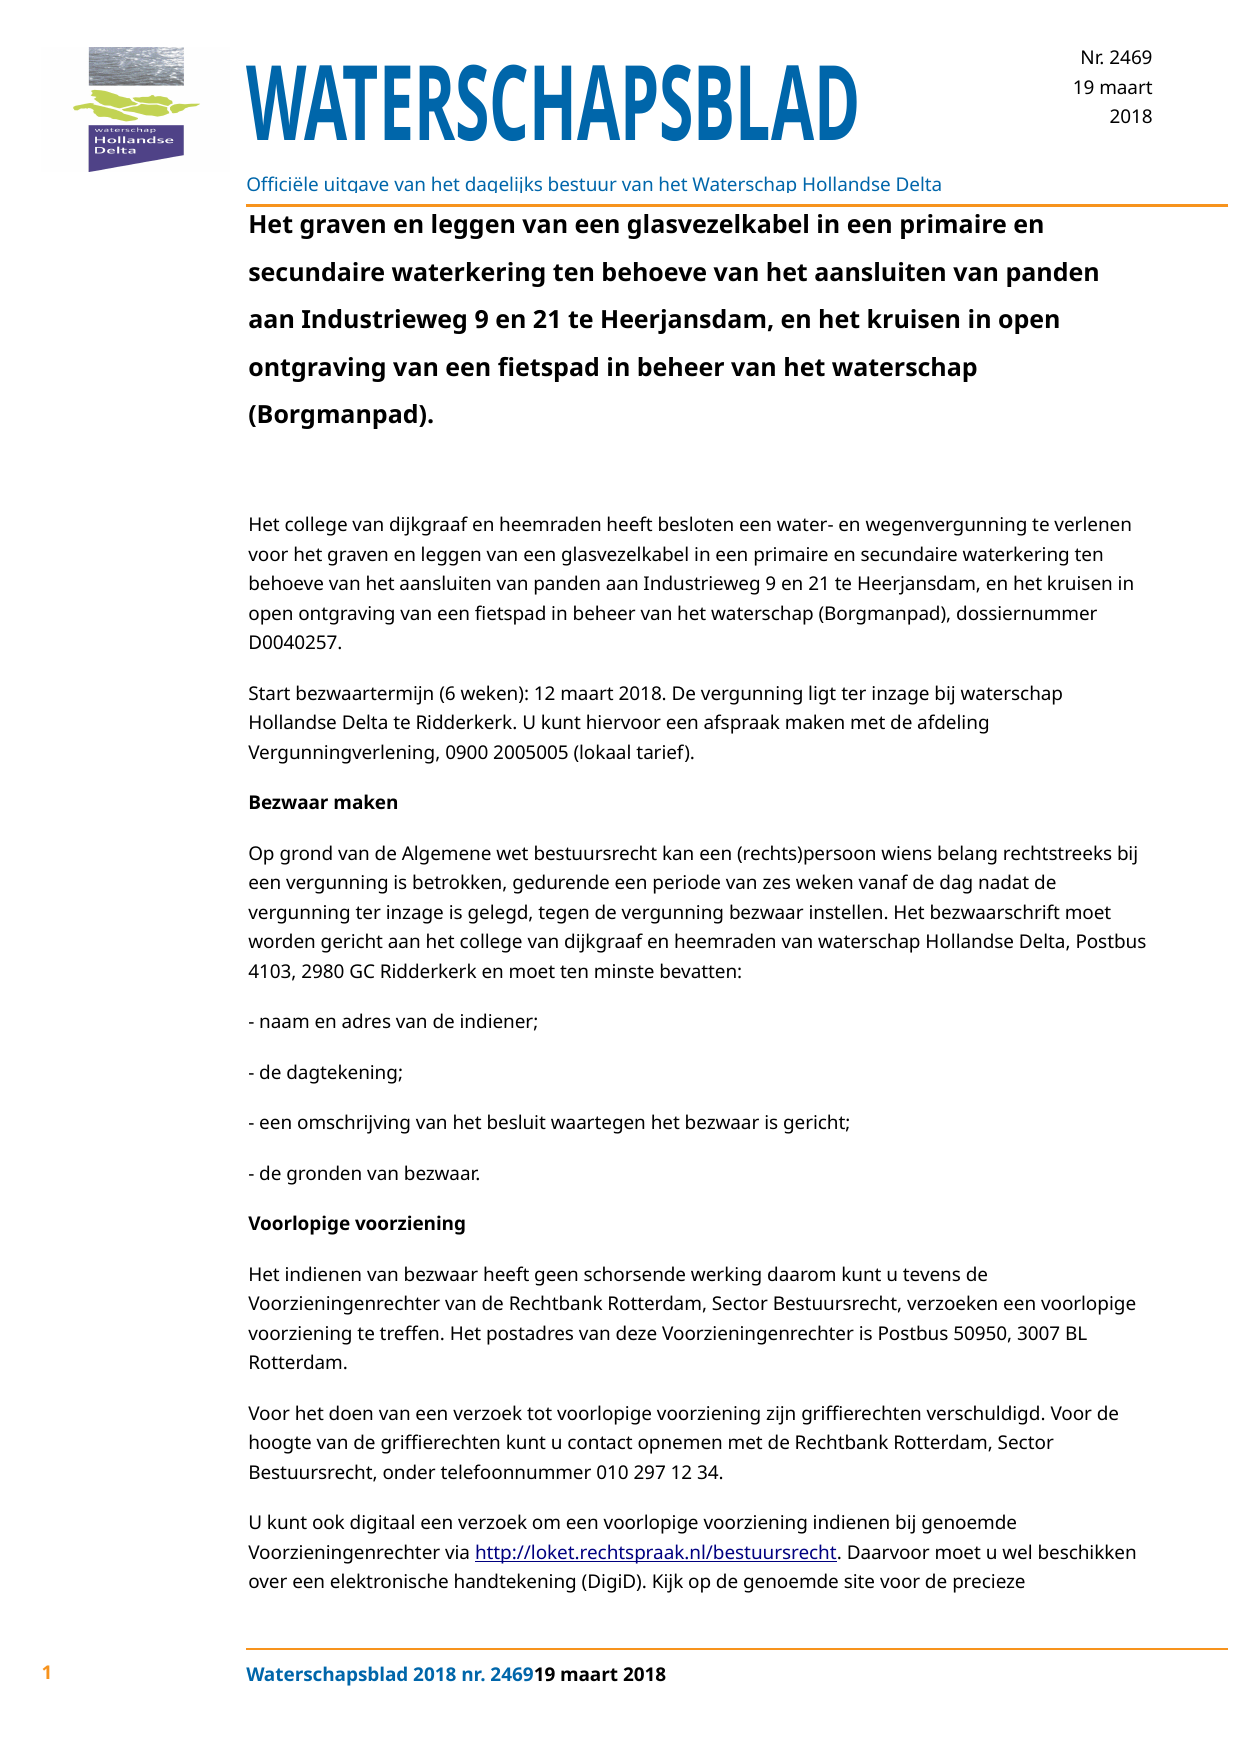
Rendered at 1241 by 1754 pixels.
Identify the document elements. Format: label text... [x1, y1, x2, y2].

text Voorlopige voorziening [248, 1210, 1152, 1236]
text Het indienen van bezwaar heeft geen schorsende werking daarom kunt u tevens de Voorzieningenrechter van de Rechtbank Rotterdam, Sector Bestuursrecht, verzoeken een voorlopige voorziening te treffen. Het postadres van deze Voorzieningenrechter is Postbus 50950, 3007 BL Rotterdam. [248, 1261, 1152, 1375]
text U kunt ook digitaal een verzoek om een voorlopige voorziening indienen bij genoemde Voorzieningenrechter via http://loket.rechtspraak.nl/bestuursrecht. Daarvoor moet u wel beschikken over een elektronische handtekening (DigiD). Kijk op de genoemde site voor de precieze [248, 1509, 1152, 1594]
text Start bezwaartermijn (6 weken): 12 maart 2018. De vergunning ligt ter inzage bij waterschap Hollandse Delta te Ridderkerk. U kunt hiervoor een afspraak maken met de afdeling Vergunningverlening, 0900 2005005 (lokaal tarief). [248, 680, 1152, 765]
picture [41, 47, 231, 172]
text - naam en adres van de indiener; [248, 1009, 1152, 1034]
text Op grond van de Algemene wet bestuursrecht kan een (rechts)persoon wiens belang rechtstreeks bij een vergunning is betrokken, gedurende een periode van zes weken vanaf de dag nadat de vergunning ter inzage is gelegd, tegen de vergunning bezwaar instellen. Het bezwaarschrift moet worden gericht aan het college van dijkgraaf en heemraden van waterschap Hollandse Delta, Postbus 4103, 2980 GC Ridderkerk en moet ten minste bevatten: [248, 840, 1152, 984]
text Het college van dijkgraaf en heemraden heeft besloten een water- en wegenvergunning te verlenen voor het graven en leggen van een glasvezelkabel in een primaire en secundaire waterkering ten behoeve van het aansluiten van panden aan Industrieweg 9 en 21 te Heerjansdam, en het kruisen in open ontgraving van een fietspad in beheer van het waterschap (Borgmanpad), dossiernummer D0040257. [248, 511, 1152, 655]
text - een omschrijving van het besluit waartegen het bezwaar is gericht; [248, 1109, 1152, 1135]
text Het graven en leggen van een glasvezelkabel in een primaire en secundaire waterkering ten behoeve van het aansluiten van panden aan Industrieweg 9 en 21 te Heerjansdam, en het kruisen in open ontgraving van een fietspad in beheer van het waterschap (Borgmanpad). [248, 207, 1152, 431]
text Voor het doen van een verzoek tot voorlopige voorziening zijn griffierechten verschuldigd. Voor de hoogte van de griffierechten kunt u contact opnemen met de Rechtbank Rotterdam, Sector Bestuursrecht, onder telefoonnummer 010 297 12 34. [248, 1400, 1152, 1485]
text Bezwaar maken [248, 789, 1152, 815]
text - de gronden van bezwaar. [248, 1160, 1152, 1186]
text - de dagtekening; [248, 1059, 1152, 1085]
